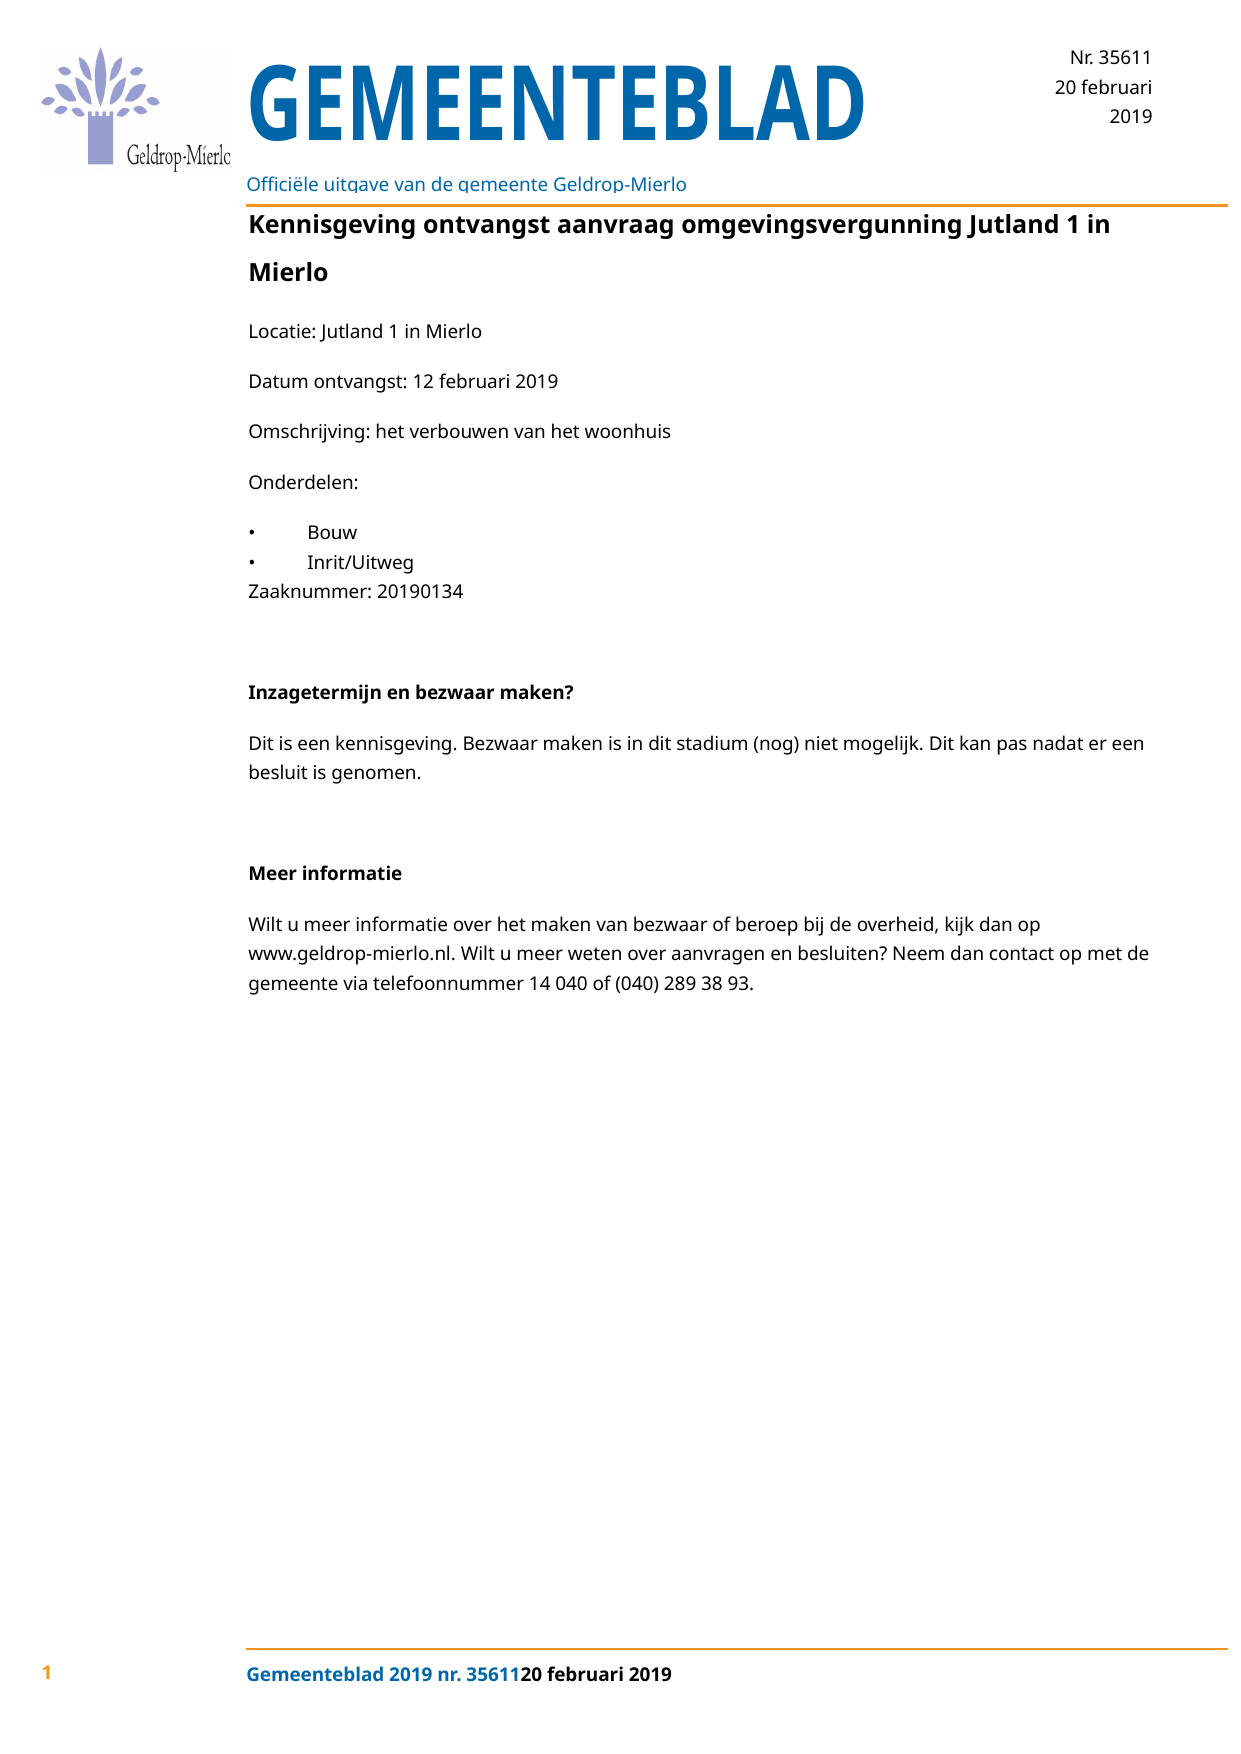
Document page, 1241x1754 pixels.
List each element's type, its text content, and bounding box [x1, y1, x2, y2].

text Meer informatie [248, 860, 1152, 886]
text Inzagetermijn en bezwaar maken? [248, 679, 1152, 705]
text Wilt u meer informatie over het maken van bezwaar of beroep bij de overheid, kijk dan op www.geldrop-mierlo.nl. Wilt u meer weten over aanvragen en besluiten? Neem dan contact op met de gemeente via telefoonnummer 14 040 of (040) 289 38 93. [248, 911, 1152, 996]
text Kennisgeving ontvangst aanvraag omgevingsvergunning Jutland 1 in Mierlo [248, 207, 1152, 288]
text Zaaknummer: 20190134 [248, 579, 1152, 604]
text Omschrijving: het verbouwen van het woonhuis [248, 419, 1152, 444]
list Bouw [248, 519, 1152, 545]
text Locatie: Jutland 1 in Mierlo [248, 318, 1152, 344]
text Dit is een kennisgeving. Bezwaar maken is in dit stadium (nog) niet mogelijk. Dit kan pas nadat er een besluit is genomen. [248, 730, 1152, 785]
text Onderdelen: [248, 469, 1152, 495]
list Inrit/Uitweg [248, 549, 1152, 575]
picture [41, 47, 231, 172]
text Datum ontvangst: 12 februari 2019 [248, 368, 1152, 394]
